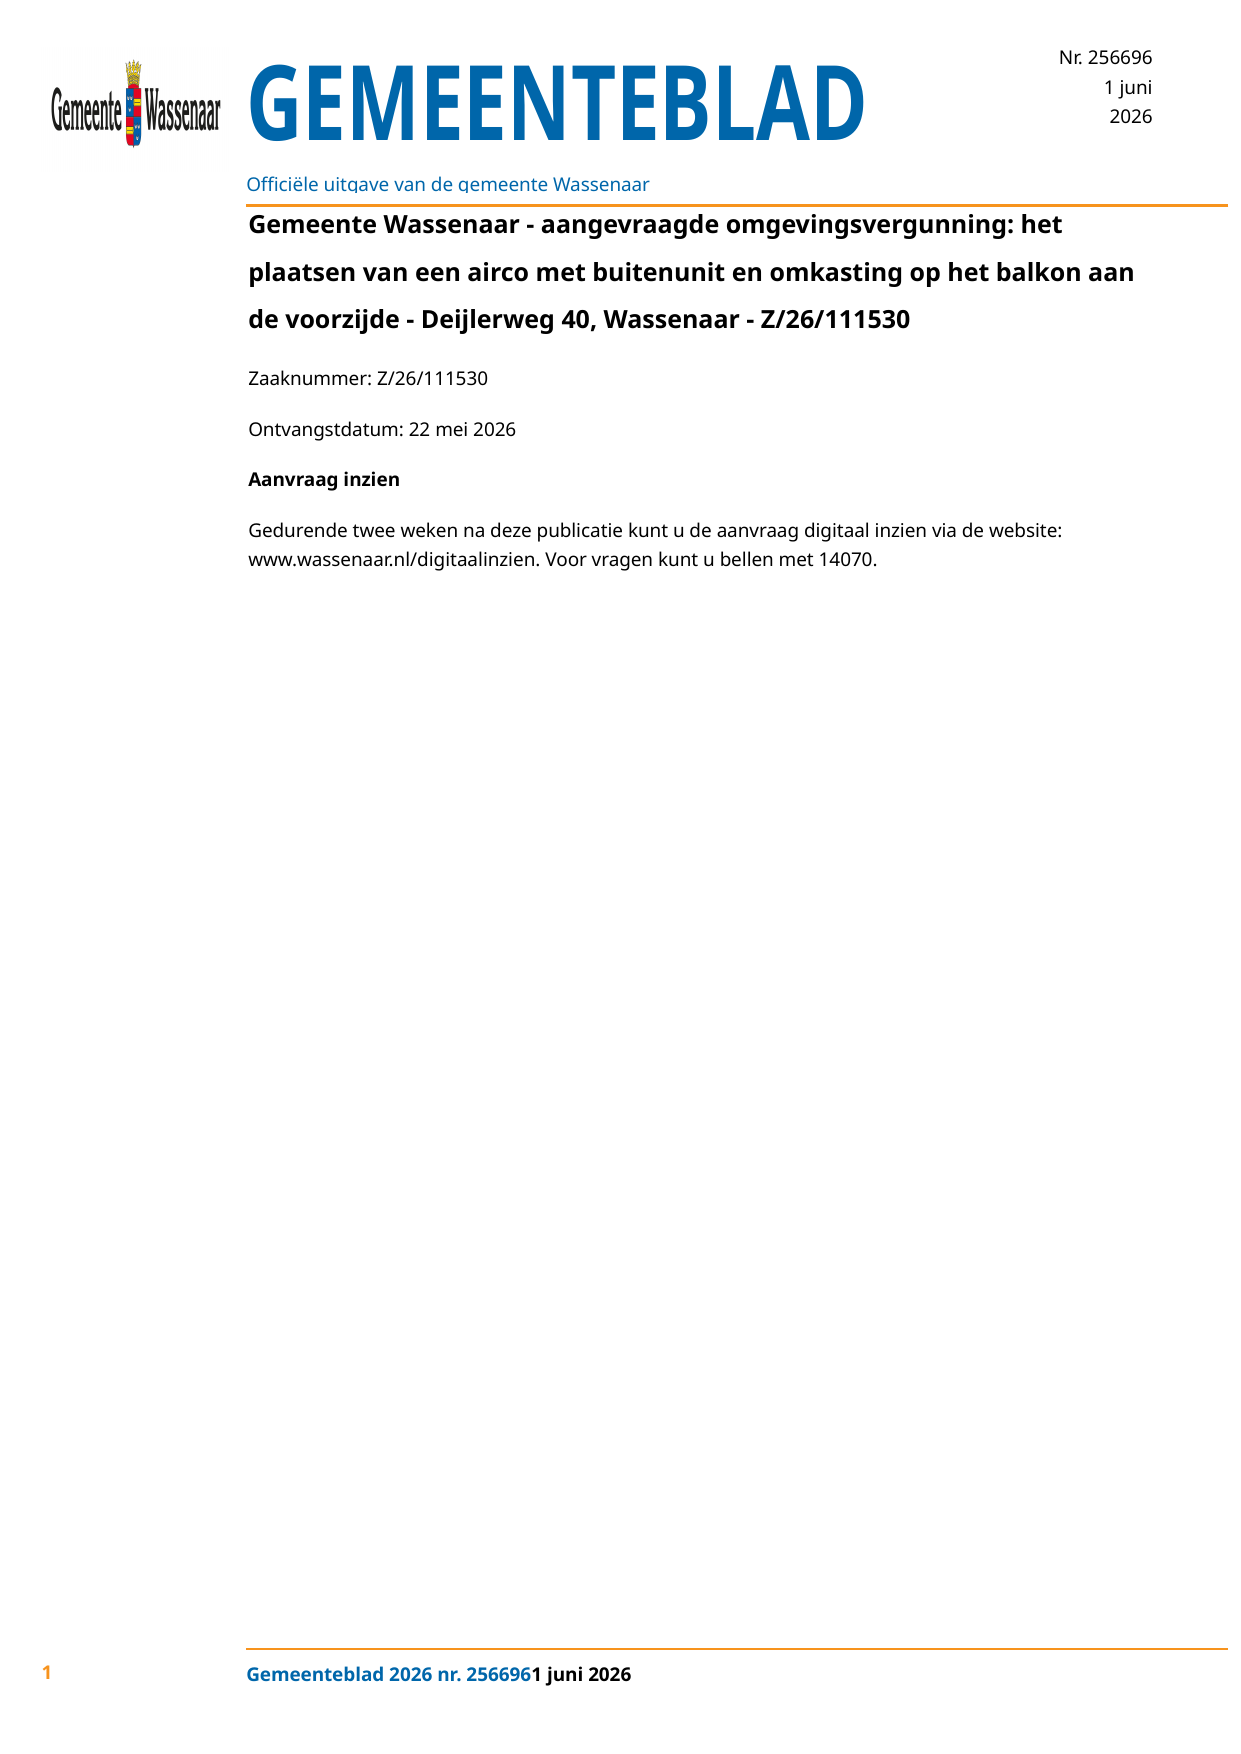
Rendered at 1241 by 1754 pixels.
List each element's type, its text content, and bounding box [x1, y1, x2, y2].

text Zaaknummer: Z/26/111530 [248, 366, 1152, 391]
text Gemeente Wassenaar - aangevraagde omgevingsvergunning: het plaatsen van een airco met buitenunit en omkasting op het balkon aan de voorzijde - Deijlerweg 40, Wassenaar - Z/26/111530 [248, 207, 1152, 336]
text Aanvraag inzien [248, 466, 1152, 492]
text Ontvangstdatum: 22 mei 2026 [248, 416, 1152, 442]
picture [41, 47, 231, 172]
text Gedurende twee weken na deze publicatie kunt u de aanvraag digitaal inzien via de website: www.wassenaar.nl/digitaalinzien. Voor vragen kunt u bellen met 14070. [248, 517, 1152, 572]
